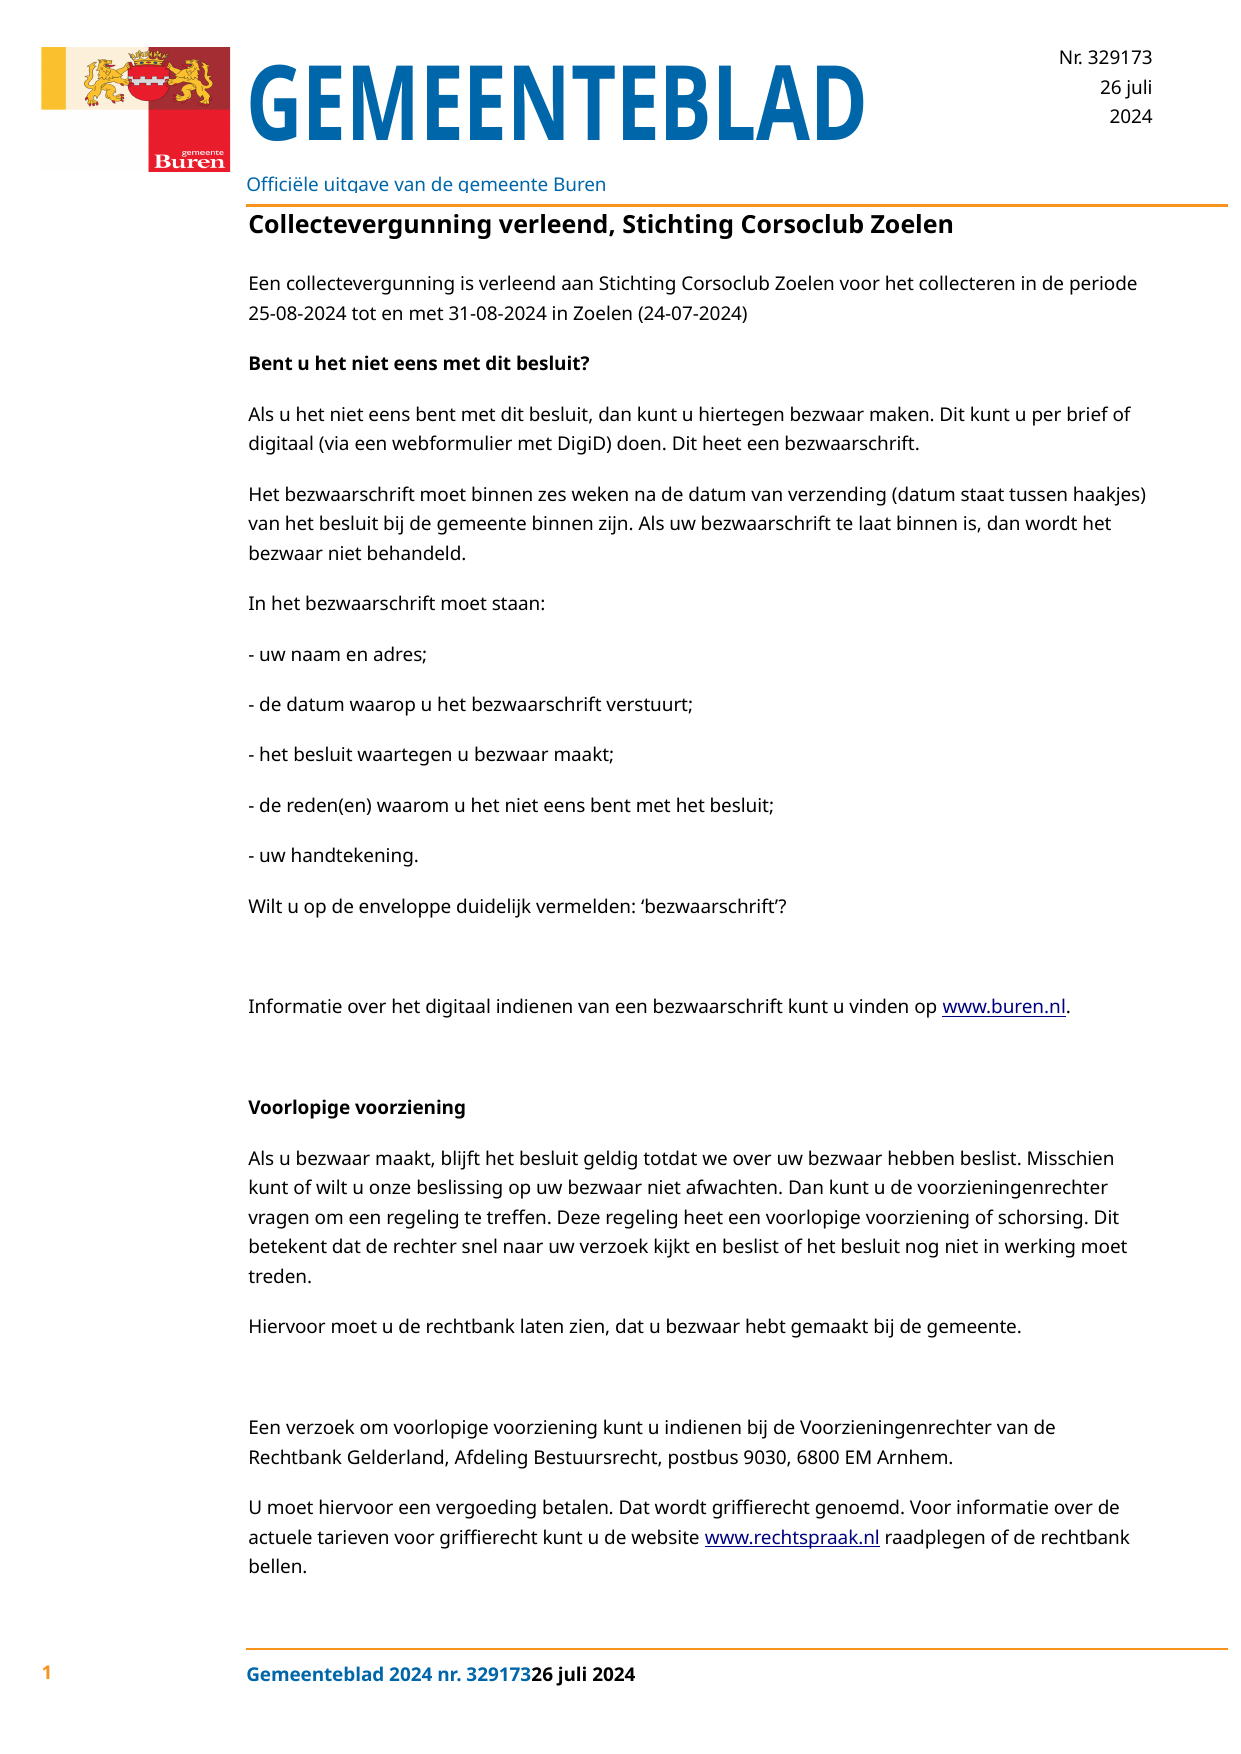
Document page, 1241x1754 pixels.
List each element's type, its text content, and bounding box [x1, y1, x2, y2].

text - uw naam en adres; [248, 641, 1152, 666]
text Hiervoor moet u de rechtbank laten zien, dat u bezwaar hebt gemaakt bij de gemeente. [248, 1314, 1152, 1339]
text Als u bezwaar maakt, blijft het besluit geldig totdat we over uw bezwaar hebben beslist. Misschien kunt of wilt u onze beslissing op uw bezwaar niet afwachten. Dan kunt u de voorzieningenrechter vragen om een regeling te treffen. Deze regeling heet een voorlopige voorziening of schorsing. Dit betekent dat de rechter snel naar uw verzoek kijkt en beslist of het besluit nog niet in werking moet treden. [248, 1145, 1152, 1289]
text - uw handtekening. [248, 842, 1152, 868]
text Het bezwaarschrift moet binnen zes weken na de datum van verzending (datum staat tussen haakjes) van het besluit bij de gemeente binnen zijn. Als uw bezwaarschrift te laat binnen is, dan wordt het bezwaar niet behandeld. [248, 481, 1152, 566]
text Wilt u op de enveloppe duidelijk vermelden: ‘bezwaarschrift’? [248, 893, 1152, 918]
text In het bezwaarschrift moet staan: [248, 590, 1152, 616]
text - het besluit waartegen u bezwaar maakt; [248, 742, 1152, 767]
text Informatie over het digitaal indienen van een bezwaarschrift kunt u vinden op www.buren.nl. [248, 994, 1152, 1019]
text Een collectevergunning is verleend aan Stichting Corsoclub Zoelen voor het collecteren in de periode 25-08-2024 tot en met 31-08-2024 in Zoelen (24-07-2024) [248, 270, 1152, 326]
text - de reden(en) waarom u het niet eens bent met het besluit; [248, 792, 1152, 818]
text Bent u het niet eens met dit besluit? [248, 350, 1152, 376]
text - de datum waarop u het bezwaarschrift verstuurt; [248, 691, 1152, 717]
text Een verzoek om voorlopige voorziening kunt u indienen bij de Voorzieningenrechter van de Rechtbank Gelderland, Afdeling Bestuursrecht, postbus 9030, 6800 EM Arnhem. [248, 1414, 1152, 1470]
text Collectevergunning verleend, Stichting Corsoclub Zoelen [248, 207, 1152, 241]
text Voorlopige voorziening [248, 1094, 1152, 1120]
text Als u het niet eens bent met dit besluit, dan kunt u hiertegen bezwaar maken. Dit kunt u per brief of digitaal (via een webformulier met DigiD) doen. Dit heet een bezwaarschrift. [248, 401, 1152, 456]
text U moet hiervoor een vergoeding betalen. Dat wordt griffierecht genoemd. Voor informatie over de actuele tarieven voor griffierecht kunt u de website www.rechtspraak.nl raadplegen of de rechtbank bellen. [248, 1494, 1152, 1579]
picture [41, 47, 231, 172]
